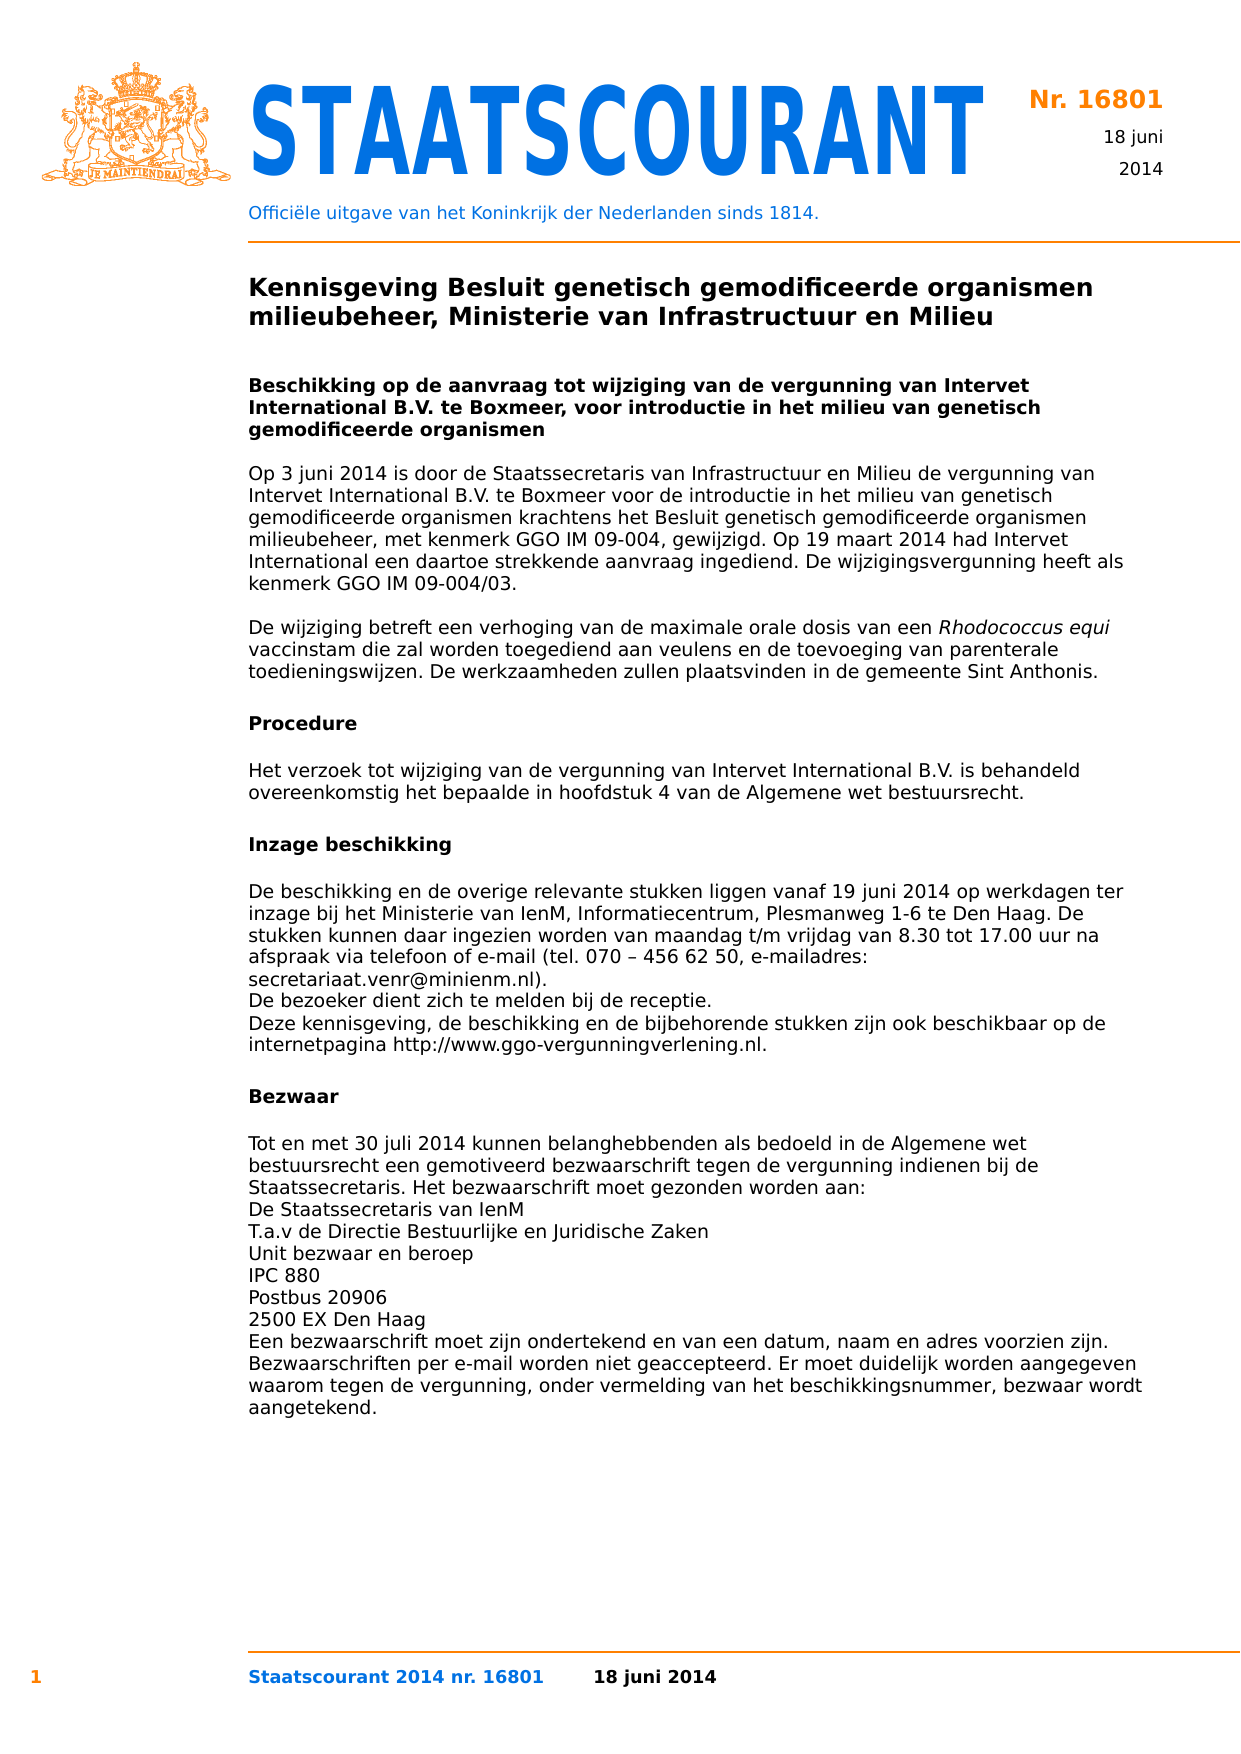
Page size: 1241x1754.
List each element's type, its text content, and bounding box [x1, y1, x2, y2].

subtitle Bezwaar [248, 1086, 1163, 1108]
text Deze kennisgeving, de beschikking en de bijbehorende stukken zijn ook beschikbaar op de internetpagina http://www.ggo-vergunningverlening.nl. [248, 1012, 1163, 1056]
table_header [25, 62, 248, 241]
text Tot en met 30 juli 2014 kunnen belanghebbenden als bedoeld in de Algemene wet bestuursrecht een gemotiveerd bezwaarschrift tegen de vergunning indienen bij de Staatssecretaris. Het bezwaarschrift moet gezonden worden aan: [248, 1133, 1163, 1199]
text De Staatssecretaris van IenM [248, 1199, 1163, 1221]
text De bezoeker dient zich te melden bij de receptie. [248, 990, 1163, 1012]
subtitle Inzage beschikking [248, 833, 1163, 856]
text Beschikking op de aanvraag tot wijziging van de vergunning van Intervet International B.V. te Boxmeer, voor introductie in het milieu van genetisch gemodificeerde organismen [248, 375, 1163, 441]
text Unit bezwaar en beroep [248, 1243, 1163, 1265]
text De beschikking en de overige relevante stukken liggen vanaf 19 juni 2014 op werkdagen ter inzage bij het Ministerie van IenM, Informatiecentrum, Plesmanweg 1-6 te Den Haag. De stukken kunnen daar ingezien worden van maandag t/m vrijdag van 8.30 tot 17.00 uur na afspraak via telefoon of e-mail (tel. 070 – 456 62 50, e-mailadres: secretariaat.venr@minienm.nl). [248, 881, 1163, 990]
text Het verzoek tot wijziging van de vergunning van Intervet International B.V. is behandeld overeenkomstig het bepaalde in hoofdstuk 4 van de Algemene wet bestuursrecht. [248, 759, 1163, 803]
table_cell 18 juni [998, 121, 1240, 153]
text 2500 EX Den Haag [248, 1309, 1163, 1331]
subtitle Kennisgeving Besluit genetisch gemodificeerde organismen milieubeheer, Ministerie van Infrastructuur en Milieu [248, 273, 1163, 331]
picture [41, 62, 231, 186]
table_header Nr. 16801 [998, 62, 1240, 121]
text Op 3 juni 2014 is door de Staatssecretaris van Infrastructuur en Milieu de vergunning van Intervet International B.V. te Boxmeer voor de introductie in het milieu van genetisch gemodificeerde organismen krachtens het Besluit genetisch gemodificeerde organismen milieubeheer, met kenmerk GGO IM 09-004, gewijzigd. Op 19 maart 2014 had Intervet International een daartoe strekkende aanvraag ingediend. De wijzigingsvergunning heeft als kenmerk GGO IM 09-004/03. [248, 463, 1163, 595]
subtitle Procedure [248, 713, 1163, 734]
text Een bezwaarschrift moet zijn ondertekend en van een datum, naam en adres voorzien zijn. Bezwaarschriften per e-mail worden niet geaccepteerd. Er moet duidelijk worden aangegeven waarom tegen de vergunning, onder vermelding van het beschikkingsnummer, bezwaar wordt aangetekend. [248, 1331, 1163, 1419]
text IPC 880 [248, 1265, 1163, 1287]
table_cell Officiële uitgave van het Koninkrijk der Nederlanden sinds 1814. [248, 203, 1240, 241]
text De wijziging betreft een verhoging van de maximale orale dosis van een Rhodococcus equi vaccinstam die zal worden toegediend aan veulens en de toevoeging van parenterale toedieningswijzen. De werkzaamheden zullen plaatsvinden in de gemeente Sint Anthonis. [248, 617, 1163, 683]
table_cell 2014 [998, 153, 1240, 203]
text T.a.v de Directie Bestuurlijke en Juridische Zaken [248, 1221, 1163, 1243]
text Postbus 20906 [248, 1287, 1163, 1309]
table_header STAATSCOURANT [248, 62, 998, 203]
